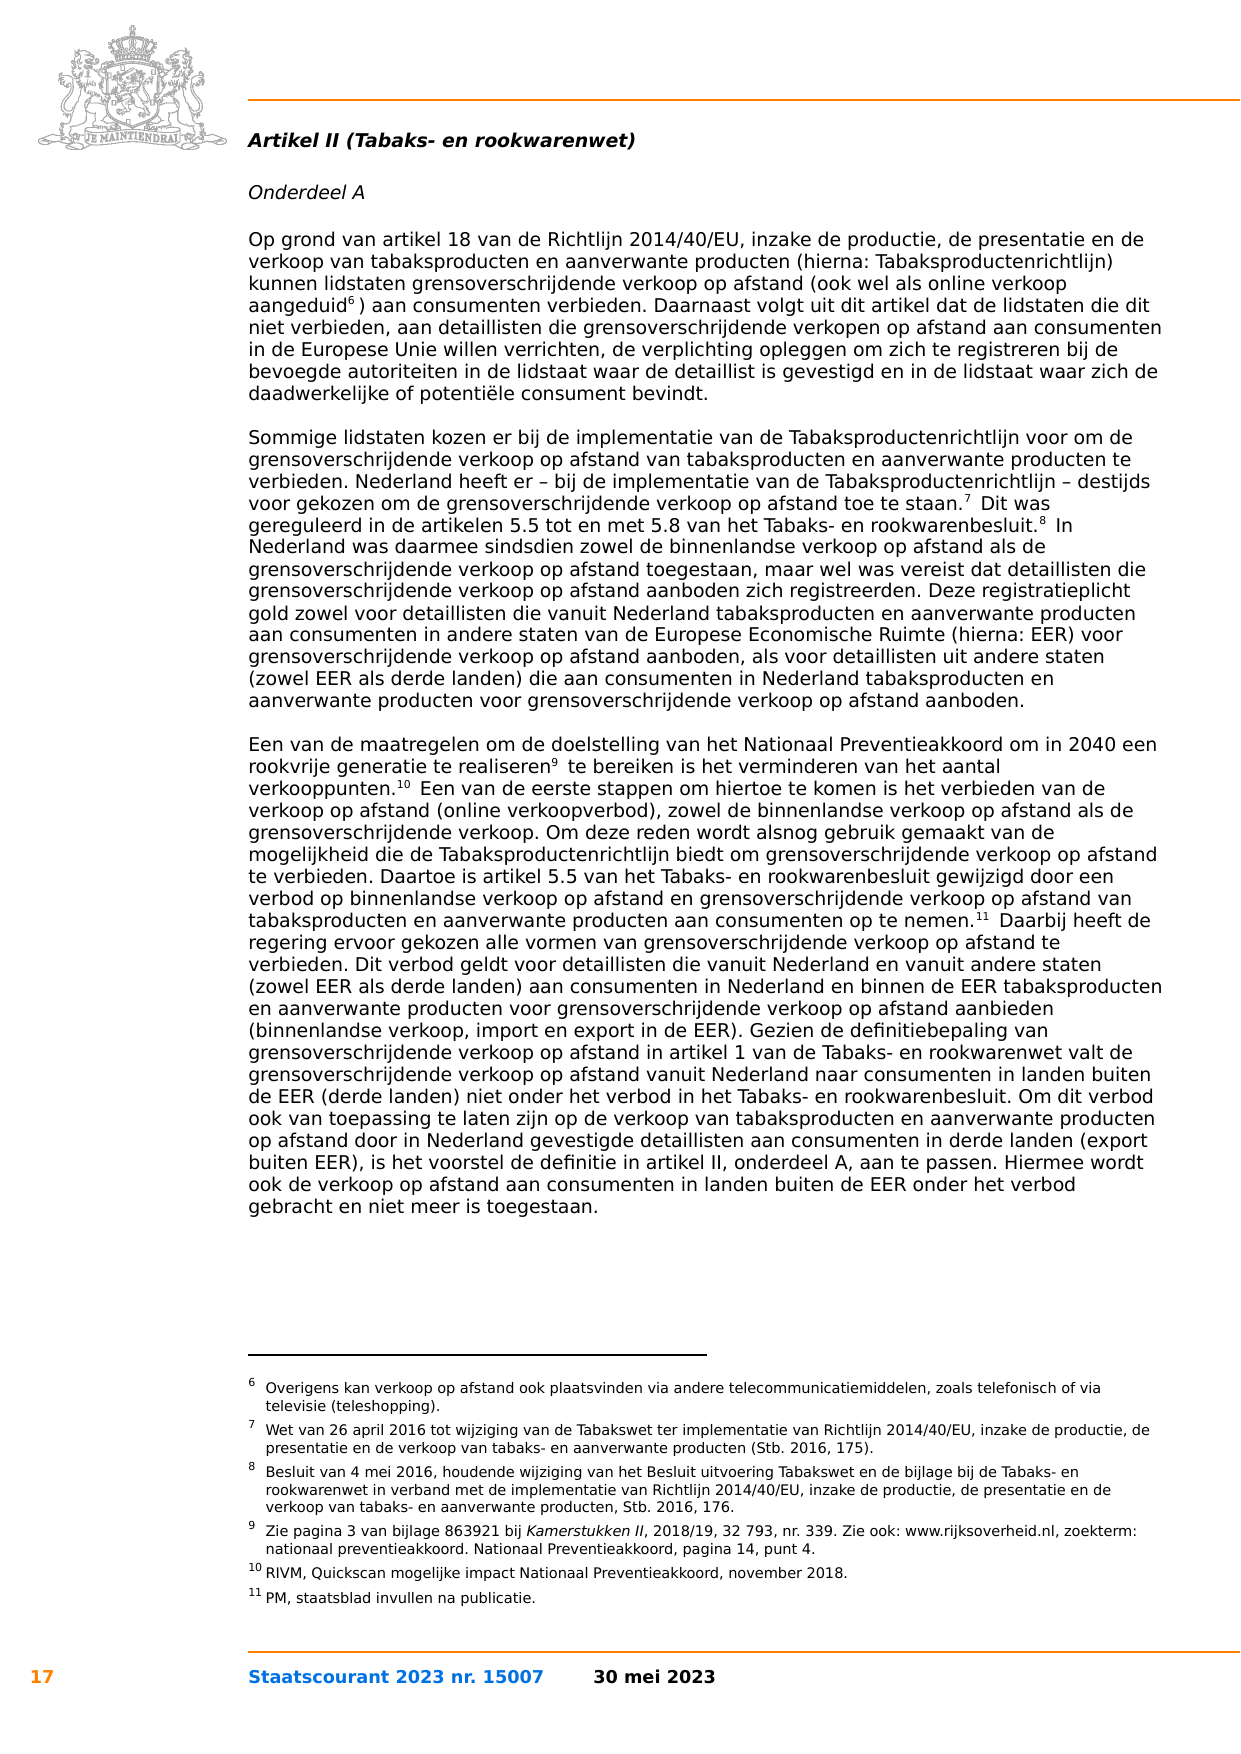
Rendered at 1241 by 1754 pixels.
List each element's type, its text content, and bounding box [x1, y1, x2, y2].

text Een van de maatregelen om de doelstelling van het Nationaal Preventieakkoord om in 2040 een rookvrije generatie te realiseren te bereiken is het verminderen van het aantal verkooppunten. Een van de eerste stappen om hiertoe te komen is het verbieden van de verkoop op afstand (online verkoopverbod), zowel de binnenlandse verkoop op afstand als de grensoverschrijdende verkoop. Om deze reden wordt alsnog gebruik gemaakt van de mogelijkheid die de Tabaksproductenrichtlijn biedt om grensoverschrijdende verkoop op afstand te verbieden. Daartoe is artikel 5.5 van het Tabaks- en rookwarenbesluit gewijzigd door een verbod op binnenlandse verkoop op afstand en grensoverschrijdende verkoop op afstand van tabaksproducten en aanverwante producten aan consumenten op te nemen. Daarbij heeft de regering ervoor gekozen alle vormen van grensoverschrijdende verkoop op afstand te verbieden. Dit verbod geldt voor detaillisten die vanuit Nederland en vanuit andere staten (zowel EER als derde landen) aan consumenten in Nederland en binnen de EER tabaksproducten en aanverwante producten voor grensoverschrijdende verkoop op afstand aanbieden (binnenlandse verkoop, import en export in de EER). Gezien de definitiebepaling van grensoverschrijdende verkoop op afstand in artikel 1 van de Tabaks- en rookwarenwet valt de grensoverschrijdende verkoop op afstand vanuit Nederland naar consumenten in landen buiten de EER (derde landen) niet onder het verbod in het Tabaks- en rookwarenbesluit. Om dit verbod ook van toepassing te laten zijn op de verkoop van tabaksproducten en aanverwante producten op afstand door in Nederland gevestigde detaillisten aan consumenten in derde landen (export buiten EER), is het voorstel de definitie in artikel II, onderdeel A, aan te passen. Hiermee wordt ook de verkoop op afstand aan consumenten in landen buiten de EER onder het verbod gebracht en niet meer is toegestaan. [248, 734, 1163, 1218]
text Overigens kan verkoop op afstand ook plaatsvinden via andere telecommunicatiemiddelen, zoals telefonisch of via televisie (teleshopping). [248, 1376, 1163, 1415]
text Wet van 26 april 2016 tot wijziging van de Tabakswet ter implementatie van Richtlijn 2014/40/EU, inzake de productie, de presentatie en de verkoop van tabaks- en aanverwante producten (Stb. 2016, 175). [248, 1418, 1163, 1457]
picture [38, 25, 227, 150]
text Op grond van artikel 18 van de Richtlijn 2014/40/EU, inzake de productie, de presentatie en de verkoop van tabaksproducten en aanverwante producten (hierna: Tabaksproductenrichtlijn) kunnen lidstaten grensoverschrijdende verkoop op afstand (ook wel als online verkoop aangeduid) aan consumenten verbieden. Daarnaast volgt uit dit artikel dat de lidstaten die dit niet verbieden, aan detaillisten die grensoverschrijdende verkopen op afstand aan consumenten in de Europese Unie willen verrichten, de verplichting opleggen om zich te registreren bij de bevoegde autoriteiten in de lidstaat waar de detaillist is gevestigd en in de lidstaat waar zich de daadwerkelijke of potentiële consument bevindt. [248, 229, 1163, 405]
text Zie pagina 3 van bijlage 863921 bij Kamerstukken II, 2018/19, 32 793, nr. 339. Zie ook: www.rijksoverheid.nl, zoekterm: nationaal preventieakkoord. Nationaal Preventieakkoord, pagina 14, punt 4. [248, 1519, 1163, 1558]
text PM, staatsblad invullen na publicatie. [248, 1586, 1163, 1608]
text RIVM, Quickscan mogelijke impact Nationaal Preventieakkoord, november 2018. [248, 1561, 1163, 1583]
text Besluit van 4 mei 2016, houdende wijziging van het Besluit uitvoering Tabakswet en de bijlage bij de Tabaks- en rookwarenwet in verband met de implementatie van Richtlijn 2014/40/EU, inzake de productie, de presentatie en de verkoop van tabaks- en aanverwante producten, Stb. 2016, 176. [248, 1460, 1163, 1516]
subtitle Artikel II (Tabaks- en rookwarenwet) [248, 130, 1163, 152]
subtitle Onderdeel A [248, 182, 1163, 204]
text Sommige lidstaten kozen er bij de implementatie van de Tabaksproductenrichtlijn voor om de grensoverschrijdende verkoop op afstand van tabaksproducten en aanverwante producten te verbieden. Nederland heeft er – bij de implementatie van de Tabaksproductenrichtlijn – destijds voor gekozen om de grensoverschrijdende verkoop op afstand toe te staan. Dit was gereguleerd in de artikelen 5.5 tot en met 5.8 van het Tabaks- en rookwarenbesluit. In Nederland was daarmee sindsdien zowel de binnenlandse verkoop op afstand als de grensoverschrijdende verkoop op afstand toegestaan, maar wel was vereist dat detaillisten die grensoverschrijdende verkoop op afstand aanboden zich registreerden. Deze registratieplicht gold zowel voor detaillisten die vanuit Nederland tabaksproducten en aanverwante producten aan consumenten in andere staten van de Europese Economische Ruimte (hierna: EER) voor grensoverschrijdende verkoop op afstand aanboden, als voor detaillisten uit andere staten (zowel EER als derde landen) die aan consumenten in Nederland tabaksproducten en aanverwante producten voor grensoverschrijdende verkoop op afstand aanboden. [248, 427, 1163, 712]
